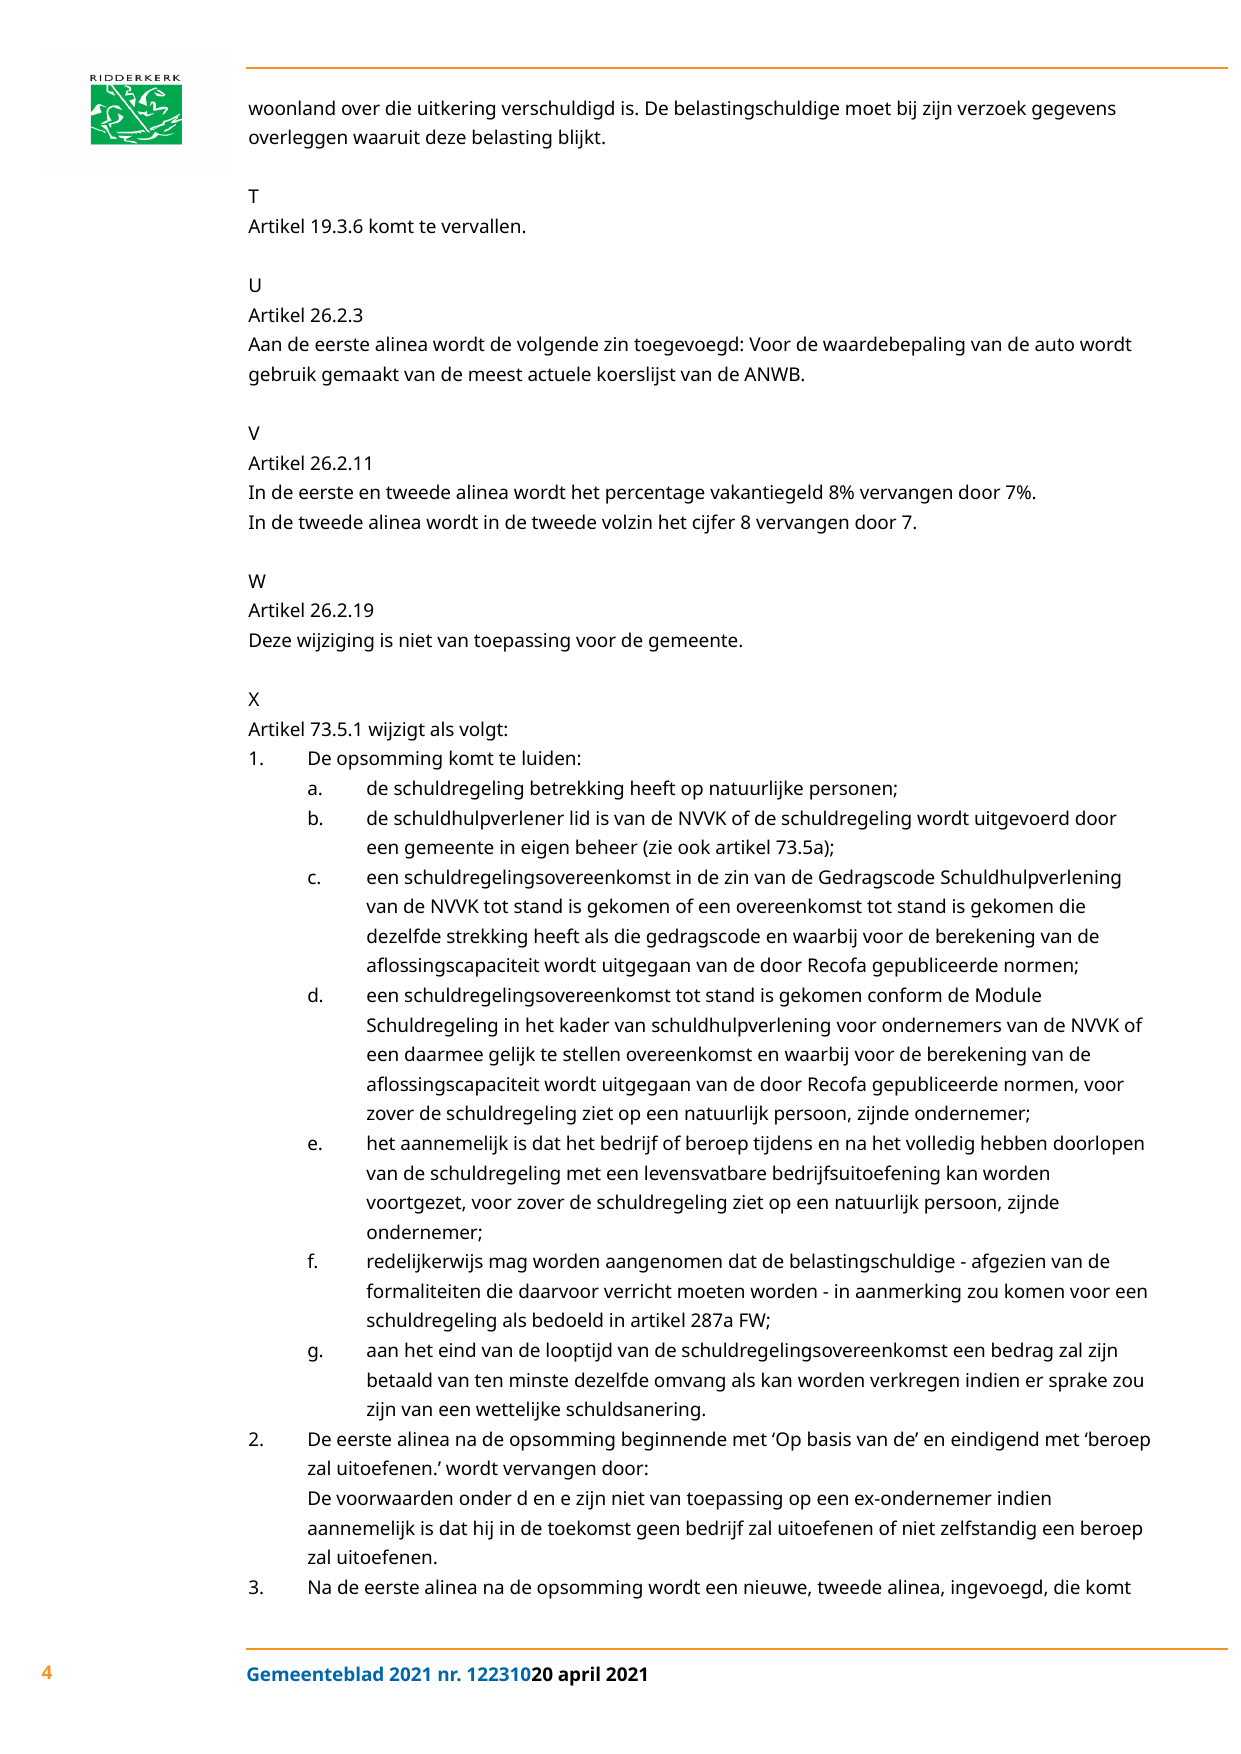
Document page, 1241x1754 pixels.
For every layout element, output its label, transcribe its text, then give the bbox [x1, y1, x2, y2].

picture [41, 47, 231, 172]
list redelijkerwijs mag worden aangenomen dat de belastingschuldige - afgezien van de formaliteiten die daarvoor verricht moeten worden - in aanmerking zou komen voor een schuldregeling als bedoeld in artikel 287a FW; [307, 1248, 1152, 1333]
text Artikel 26.2.11 [248, 450, 1152, 476]
text Artikel 19.3.6 komt te vervallen. [248, 213, 1152, 239]
text Artikel 73.5.1 wijzigt als volgt: [248, 716, 1152, 742]
text woonland over die uitkering verschuldigd is. De belastingschuldige moet bij zijn verzoek gegevens overleggen waaruit deze belasting blijkt. [248, 95, 1152, 150]
text T [248, 183, 1152, 209]
list De eerste alinea na de opsomming beginnende met ‘Op basis van de’ en eindigend met ‘beroep zal uitoefenen.’ wordt vervangen door: [248, 1426, 1152, 1481]
list De opsomming komt te luiden: [248, 746, 1152, 771]
list Na de eerste alinea na de opsomming wordt een nieuwe, tweede alinea, ingevoegd, die komt [248, 1574, 1152, 1600]
text Artikel 26.2.19 [248, 598, 1152, 623]
list een schuldregelingsovereenkomst tot stand is gekomen conform de Module Schuldregeling in het kader van schuldhulpverlening voor ondernemers van de NVVK of een daarmee gelijk te stellen overeenkomst en waarbij voor de berekening van de aflossingscapaciteit wordt uitgegaan van de door Recofa gepubliceerde normen, voor zover de schuldregeling ziet op een natuurlijk persoon, zijnde ondernemer; [307, 982, 1152, 1126]
list de schuldregeling betrekking heeft op natuurlijke personen; [307, 775, 1152, 801]
list de schuldhulpverlener lid is van de NVVK of de schuldregeling wordt uitgevoerd door een gemeente in eigen beheer (zie ook artikel 73.5a); [307, 805, 1152, 860]
list aan het eind van de looptijd van de schuldregelingsovereenkomst een bedrag zal zijn betaald van ten minste dezelfde omvang als kan worden verkregen indien er sprake zou zijn van een wettelijke schuldsanering. [307, 1337, 1152, 1422]
text Aan de eerste alinea wordt de volgende zin toegevoegd: Voor de waardebepaling van de auto wordt gebruik gemaakt van de meest actuele koerslijst van de ANWB. [248, 331, 1152, 387]
text X [248, 686, 1152, 712]
text Artikel 26.2.3 [248, 302, 1152, 328]
list het aannemelijk is dat het bedrijf of beroep tijdens en na het volledig hebben doorlopen van de schuldregeling met een levensvatbare bedrijfsuitoefening kan worden voortgezet, voor zover de schuldregeling ziet op een natuurlijk persoon, zijnde ondernemer; [307, 1130, 1152, 1245]
text In de eerste en tweede alinea wordt het percentage vakantiegeld 8% vervangen door 7%. [248, 479, 1152, 505]
text W [248, 568, 1152, 594]
list een schuldregelingsovereenkomst in de zin van de Gedragscode Schuldhulpverlening van de NVVK tot stand is gekomen of een overeenkomst tot stand is gekomen die dezelfde strekking heeft als die gedragscode en waarbij voor de berekening van de aflossingscapaciteit wordt uitgegaan van de door Recofa gepubliceerde normen; [307, 864, 1152, 978]
text In de tweede alinea wordt in de tweede volzin het cijfer 8 vervangen door 7. [248, 509, 1152, 535]
text Deze wijziging is niet van toepassing voor de gemeente. [248, 627, 1152, 653]
text V [248, 420, 1152, 446]
text U [248, 272, 1152, 298]
list De voorwaarden onder d en e zijn niet van toepassing op een ex-ondernemer indien aannemelijk is dat hij in de toekomst geen bedrijf zal uitoefenen of niet zelfstandig een beroep zal uitoefenen. [248, 1485, 1152, 1570]
